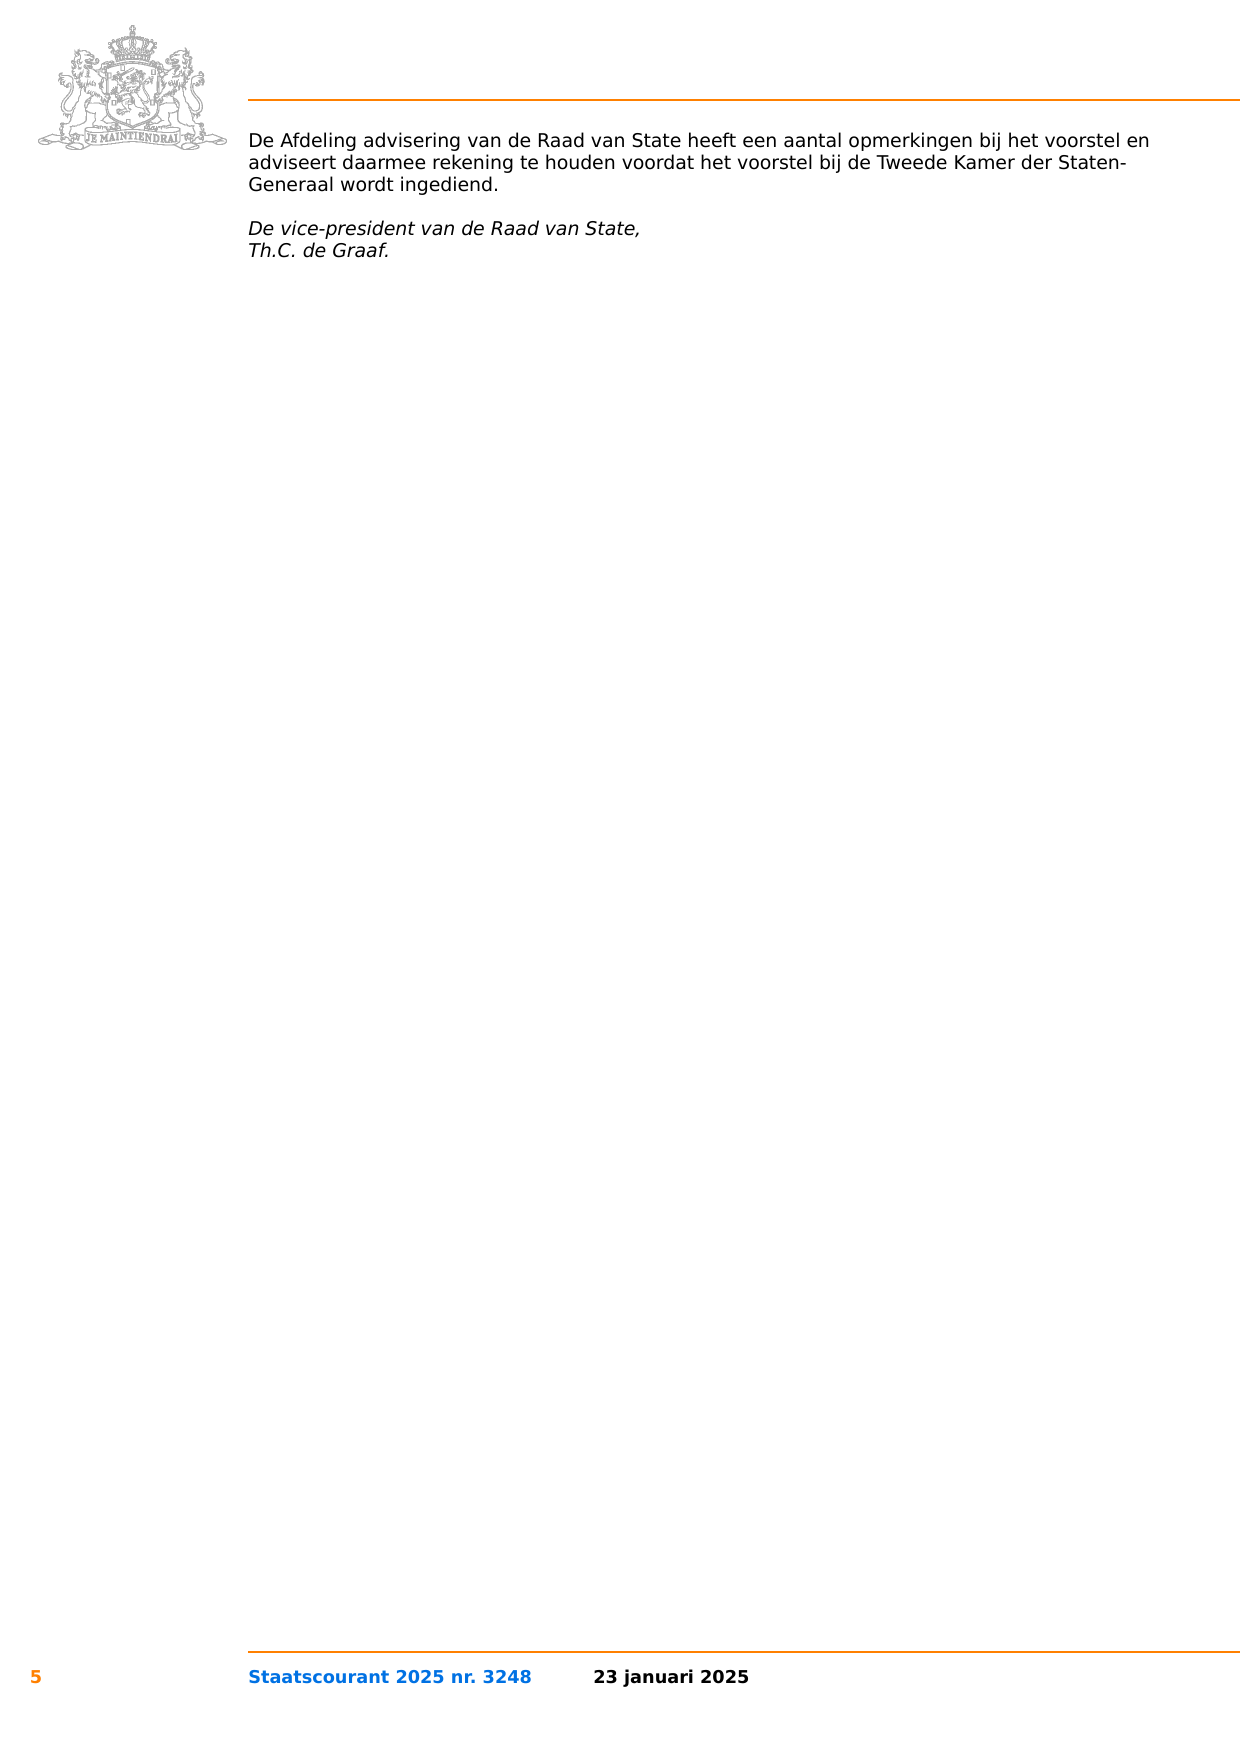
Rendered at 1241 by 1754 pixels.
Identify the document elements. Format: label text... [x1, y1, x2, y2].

picture [38, 25, 227, 150]
text De vice-president van de Raad van State, Th.C. de Graaf. [248, 218, 1163, 262]
text De Afdeling advisering van de Raad van State heeft een aantal opmerkingen bij het voorstel en adviseert daarmee rekening te houden voordat het voorstel bij de Tweede Kamer der Staten-Generaal wordt ingediend. [248, 130, 1163, 196]
